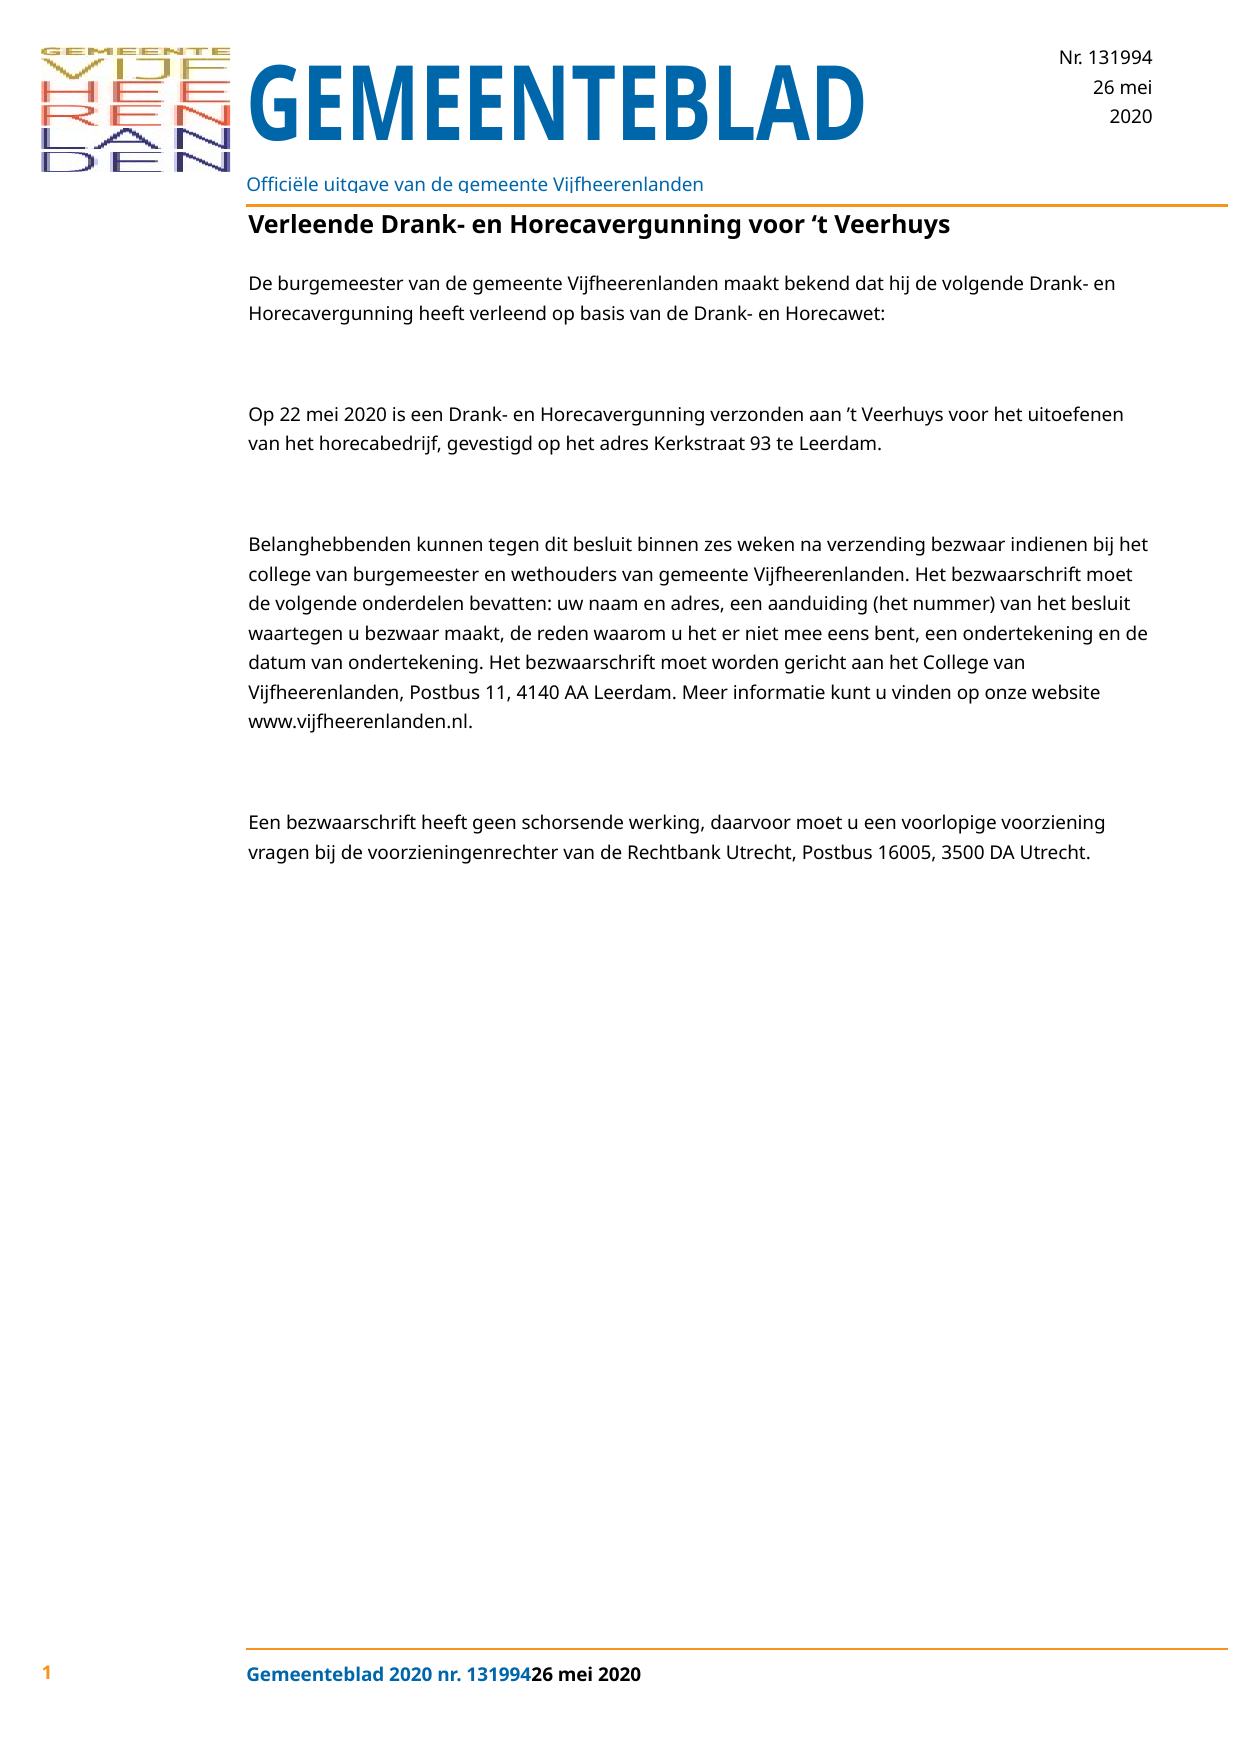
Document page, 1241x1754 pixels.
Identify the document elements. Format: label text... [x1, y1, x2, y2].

text Verleende Drank- en Horecavergunning voor ‘t Veerhuys [248, 207, 1152, 241]
text Een bezwaarschrift heeft geen schorsende werking, daarvoor moet u een voorlopige voorziening vragen bij de voorzieningenrechter van de Rechtbank Utrecht, Postbus 16005, 3500 DA Utrecht. [248, 809, 1152, 865]
text De burgemeester van de gemeente Vijfheerenlanden maakt bekend dat hij de volgende Drank- en Horecavergunning heeft verleend op basis van de Drank- en Horecawet: [248, 270, 1152, 326]
text Op 22 mei 2020 is een Drank- en Horecavergunning verzonden aan ’t Veerhuys voor het uitoefenen van het horecabedrijf, gevestigd op het adres Kerkstraat 93 te Leerdam. [248, 401, 1152, 456]
picture [41, 47, 231, 172]
text Belanghebbenden kunnen tegen dit besluit binnen zes weken na verzending bezwaar indienen bij het college van burgemeester en wethouders van gemeente Vijfheerenlanden. Het bezwaarschrift moet de volgende onderdelen bevatten: uw naam en adres, een aanduiding (het nummer) van het besluit waartegen u bezwaar maakt, de reden waarom u het er niet mee eens bent, een ondertekening en de datum van ondertekening. Het bezwaarschrift moet worden gericht aan het College van Vijfheerenlanden, Postbus 11, 4140 AA Leerdam. Meer informatie kunt u vinden op onze website www.vijfheerenlanden.nl. [248, 531, 1152, 734]
